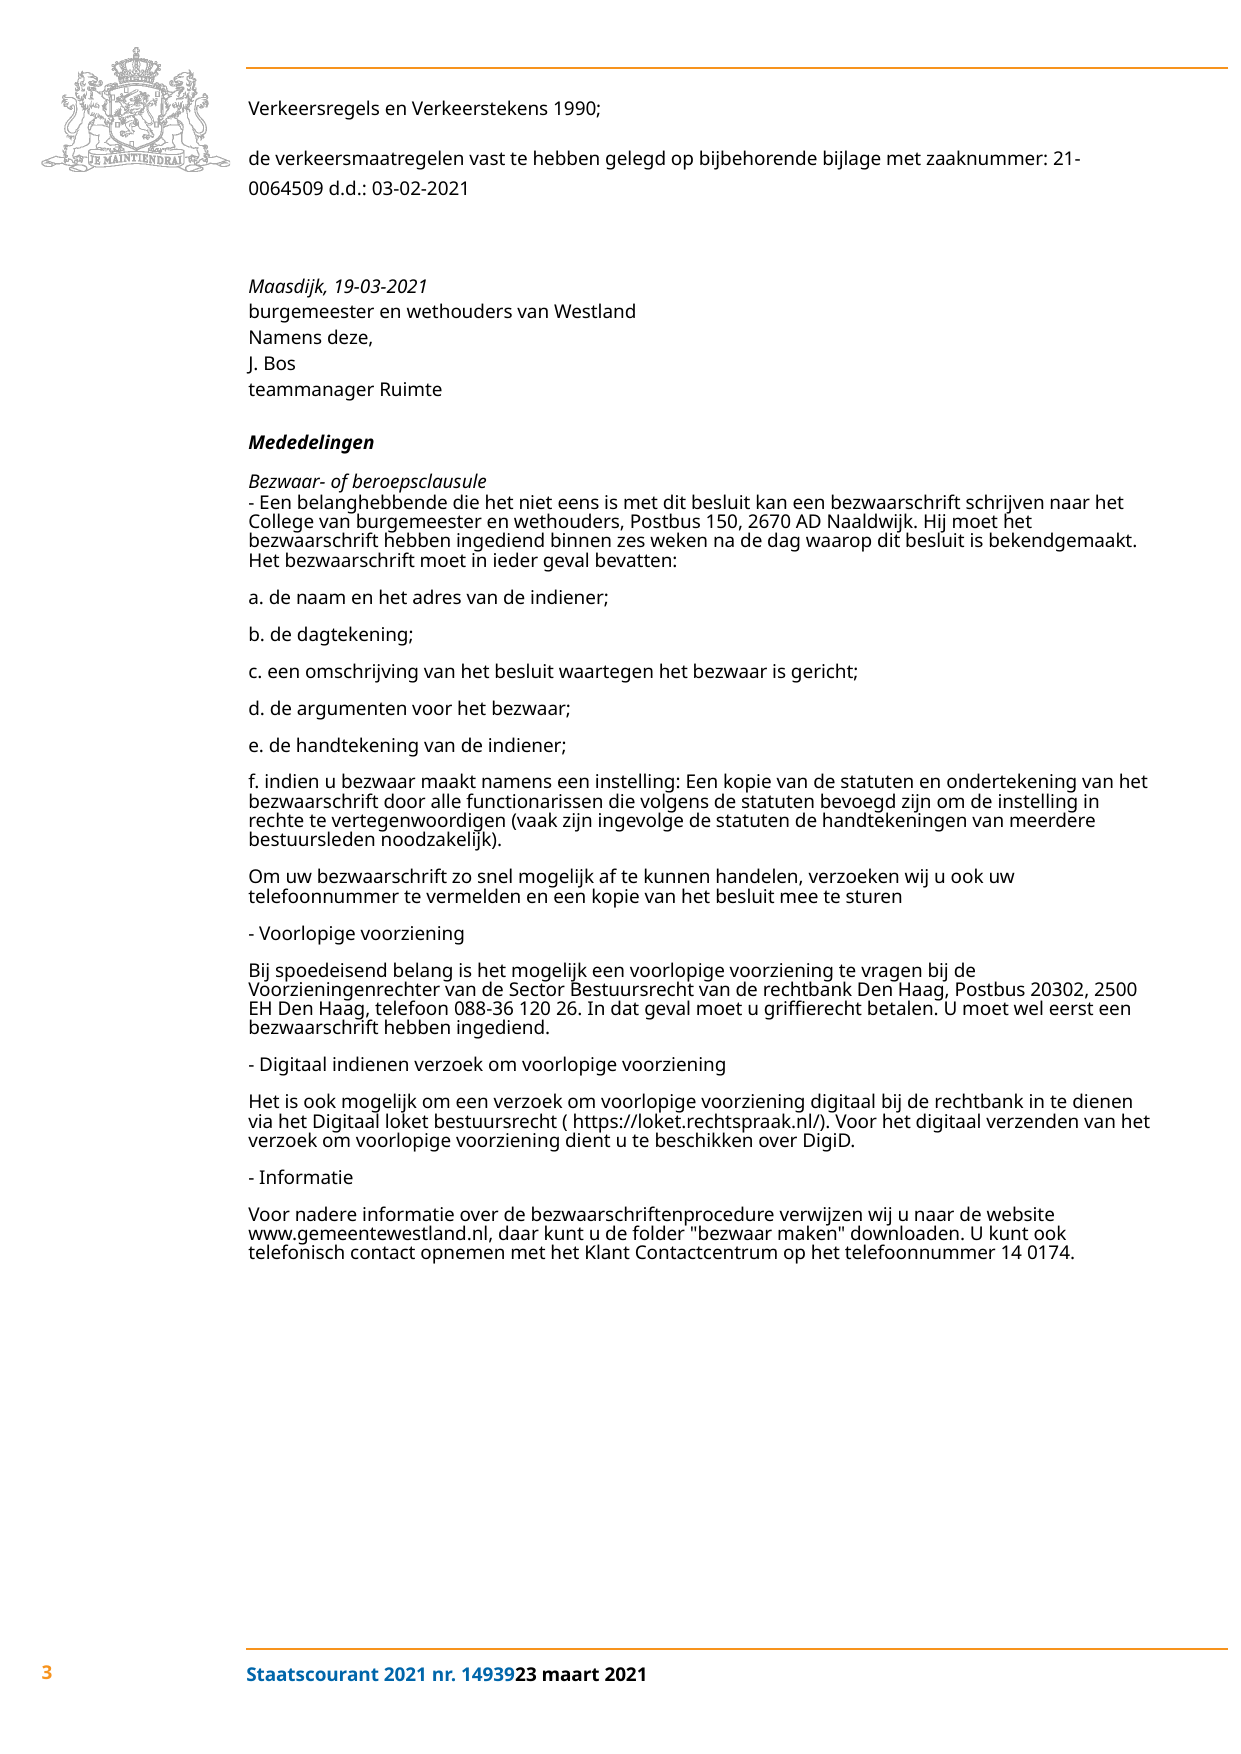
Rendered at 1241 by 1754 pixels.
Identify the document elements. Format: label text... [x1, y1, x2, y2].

text b. de dagtekening; [248, 626, 1152, 645]
text - Een belanghebbende die het niet eens is met dit besluit kan een bezwaarschrift schrijven naar het College van burgemeester en wethouders, Postbus 150, 2670 AD Naaldwijk. Hij moet het bezwaarschrift hebben ingediend binnen zes weken na de dag waarop dit besluit is bekendgemaakt. Het bezwaarschrift moet in ieder geval bevatten: [248, 494, 1152, 571]
text Bezwaar- of beroepsclausule [248, 468, 1152, 494]
text Maasdijk, 19-03-2021 [248, 273, 1152, 299]
text d. de argumenten voor het bezwaar; [248, 699, 1152, 719]
text Mededelingen [248, 429, 1152, 454]
text f. indien u bezwaar maakt namens een instelling: Een kopie van de statuten en ondertekening van het bezwaarschrift door alle functionarissen die volgens de statuten bevoegd zijn om de instelling in rechte te vertegenwoordigen (vaak zijn ingevolge de statuten de handtekeningen van meerdere bestuursleden noodzakelijk). [248, 773, 1152, 851]
text J. Bos [248, 350, 1152, 376]
text Om uw bezwaarschrift zo snel mogelijk af te kunnen handelen, verzoeken wij u ook uw telefoonnummer te vermelden en een kopie van het besluit mee te sturen [248, 868, 1152, 907]
text - Digitaal indienen verzoek om voorlopige voorziening [248, 1056, 1152, 1076]
text de verkeersmaatregelen vast te hebben gelegd op bijbehorende bijlage met zaaknummer: 21-0064509 d.d.: 03-02-2021 [248, 145, 1152, 201]
text teammanager Ruimte [248, 376, 1152, 402]
text Namens deze, [248, 324, 1152, 350]
text Het is ook mogelijk om een verzoek om voorlopige voorziening digitaal bij de rechtbank in te dienen via het Digitaal loket bestuursrecht ( https://loket.rechtspraak.nl/). Voor het digitaal verzenden van het verzoek om voorlopige voorziening dient u te beschikken over DigiD. [248, 1093, 1152, 1151]
text Verkeersregels en Verkeerstekens 1990; [248, 95, 1152, 121]
text burgemeester en wethouders van Westland [248, 299, 1152, 324]
text Voor nadere informatie over de bezwaarschriftenprocedure verwijzen wij u naar de website www.gemeentewestland.nl, daar kunt u de folder "bezwaar maken" downloaden. U kunt ook telefonisch contact opnemen met het Klant Contactcentrum op het telefoonnummer 14 0174. [248, 1206, 1152, 1264]
text Bij spoedeisend belang is het mogelijk een voorlopige voorziening te vragen bij de Voorzieningenrechter van de Sector Bestuursrecht van de rechtbank Den Haag, Postbus 20302, 2500 EH Den Haag, telefoon 088-36 120 26. In dat geval moet u griffierecht betalen. U moet wel eerst een bezwaarschrift hebben ingediend. [248, 962, 1152, 1039]
text c. een omschrijving van het besluit waartegen het bezwaar is gericht; [248, 663, 1152, 682]
text - Informatie [248, 1169, 1152, 1188]
text e. de handtekening van de indiener; [248, 737, 1152, 756]
text - Voorlopige voorziening [248, 924, 1152, 944]
text a. de naam en het adres van de indiener; [248, 589, 1152, 608]
picture [41, 47, 231, 172]
